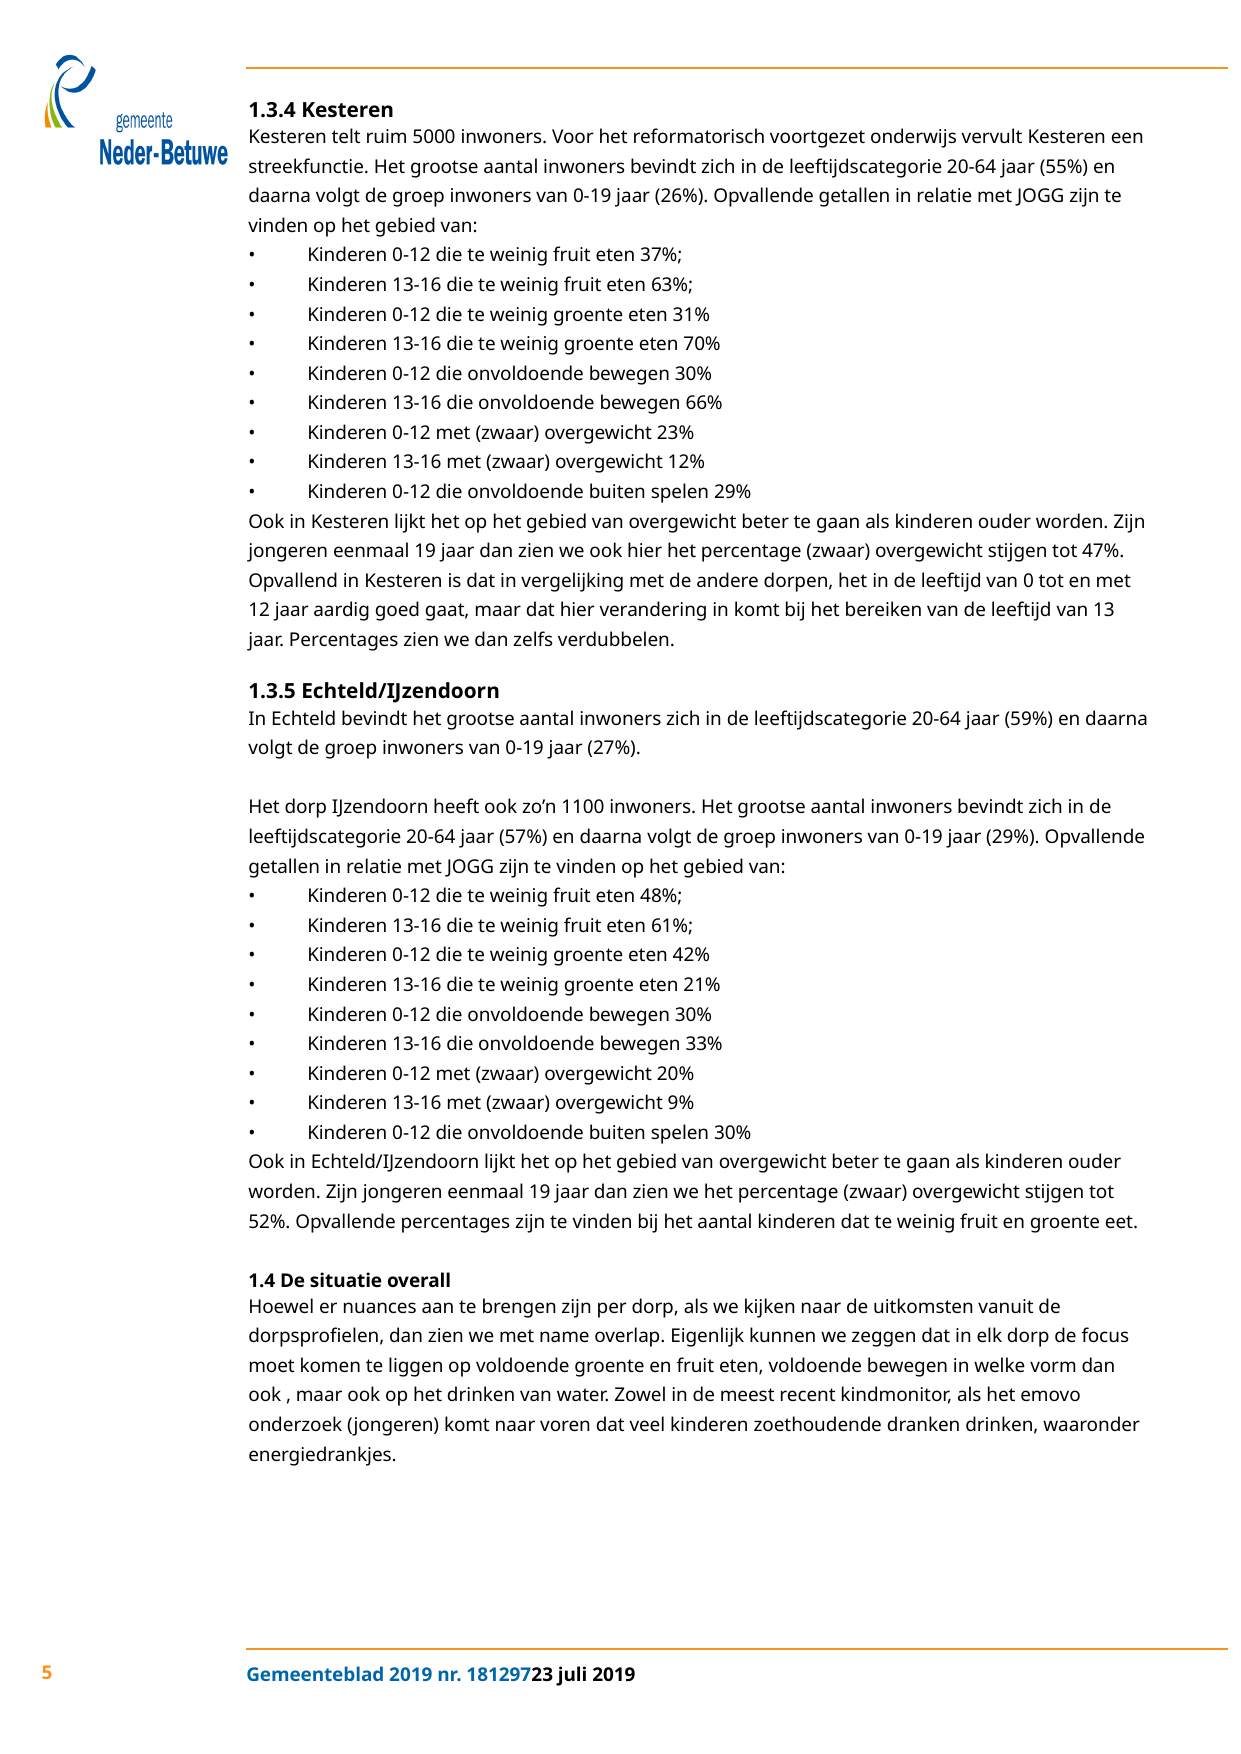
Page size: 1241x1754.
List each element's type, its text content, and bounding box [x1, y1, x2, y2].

list Kinderen 0-12 die onvoldoende bewegen 30% [248, 360, 1152, 386]
list Kinderen 13-16 met (zwaar) overgewicht 12% [248, 449, 1152, 474]
list Kinderen 0-12 die te weinig groente eten 42% [248, 942, 1152, 967]
text Ook in Kesteren lijkt het op het gebied van overgewicht beter te gaan als kinderen ouder worden. Zijn jongeren eenmaal 19 jaar dan zien we ook hier het percentage (zwaar) overgewicht stijgen tot 47%. Opvallend in Kesteren is dat in vergelijking met de andere dorpen, het in de leeftijd van 0 tot en met 12 jaar aardig goed gaat, maar dat hier verandering in komt bij het bereiken van de leeftijd van 13 jaar. Percentages zien we dan zelfs verdubbelen. [248, 508, 1152, 652]
list Kinderen 13-16 die te weinig fruit eten 63%; [248, 271, 1152, 297]
list Kinderen 13-16 die te weinig groente eten 21% [248, 971, 1152, 997]
list Kinderen 0-12 met (zwaar) overgewicht 20% [248, 1060, 1152, 1086]
text Ook in Echteld/IJzendoorn lijkt het op het gebied van overgewicht beter te gaan als kinderen ouder worden. Zijn jongeren eenmaal 19 jaar dan zien we het percentage (zwaar) overgewicht stijgen tot 52%. Opvallende percentages zijn te vinden bij het aantal kinderen dat te weinig fruit en groente eet. [248, 1149, 1152, 1234]
list Kinderen 0-12 die onvoldoende bewegen 30% [248, 1001, 1152, 1027]
text 1.3.4 Kesteren [248, 95, 1152, 123]
text Kesteren telt ruim 5000 inwoners. Voor het reformatorisch voortgezet onderwijs vervult Kesteren een streekfunctie. Het grootse aantal inwoners bevindt zich in de leeftijdscategorie 20-64 jaar (55%) en daarna volgt de groep inwoners van 0-19 jaar (26%). Opvallende getallen in relatie met JOGG zijn te vinden op het gebied van: [248, 123, 1152, 238]
list Kinderen 0-12 met (zwaar) overgewicht 23% [248, 419, 1152, 445]
text Hoewel er nuances aan te brengen zijn per dorp, als we kijken naar de uitkomsten vanuit de dorpsprofielen, dan zien we met name overlap. Eigenlijk kunnen we zeggen dat in elk dorp de focus moet komen te liggen op voldoende groente en fruit eten, voldoende bewegen in welke vorm dan ook , maar ook op het drinken van water. Zowel in de meest recent kindmonitor, als het emovo onderzoek (jongeren) komt naar voren dat veel kinderen zoethoudende dranken drinken, waaronder energiedrankjes. [248, 1293, 1152, 1466]
list Kinderen 13-16 die onvoldoende bewegen 66% [248, 389, 1152, 415]
list Kinderen 0-12 die onvoldoende buiten spelen 29% [248, 478, 1152, 504]
list Kinderen 0-12 die te weinig groente eten 31% [248, 301, 1152, 326]
list Kinderen 13-16 die te weinig fruit eten 61%; [248, 912, 1152, 938]
text In Echteld bevindt het grootse aantal inwoners zich in de leeftijdscategorie 20-64 jaar (59%) en daarna volgt de groep inwoners van 0-19 jaar (27%). [248, 705, 1152, 760]
text 1.3.5 Echteld/IJzendoorn [248, 677, 1152, 705]
list Kinderen 0-12 die onvoldoende buiten spelen 30% [248, 1119, 1152, 1145]
list Kinderen 13-16 met (zwaar) overgewicht 9% [248, 1089, 1152, 1115]
list Kinderen 13-16 die te weinig groente eten 70% [248, 330, 1152, 356]
list Kinderen 0-12 die te weinig fruit eten 37%; [248, 242, 1152, 267]
list Kinderen 13-16 die onvoldoende bewegen 33% [248, 1030, 1152, 1056]
list Kinderen 0-12 die te weinig fruit eten 48%; [248, 882, 1152, 908]
picture [41, 47, 231, 172]
text Het dorp IJzendoorn heeft ook zo’n 1100 inwoners. Het grootse aantal inwoners bevindt zich in de leeftijdscategorie 20-64 jaar (57%) en daarna volgt de groep inwoners van 0-19 jaar (29%). Opvallende getallen in relatie met JOGG zijn te vinden op het gebied van: [248, 794, 1152, 879]
text 1.4 De situatie overall [248, 1267, 1152, 1293]
